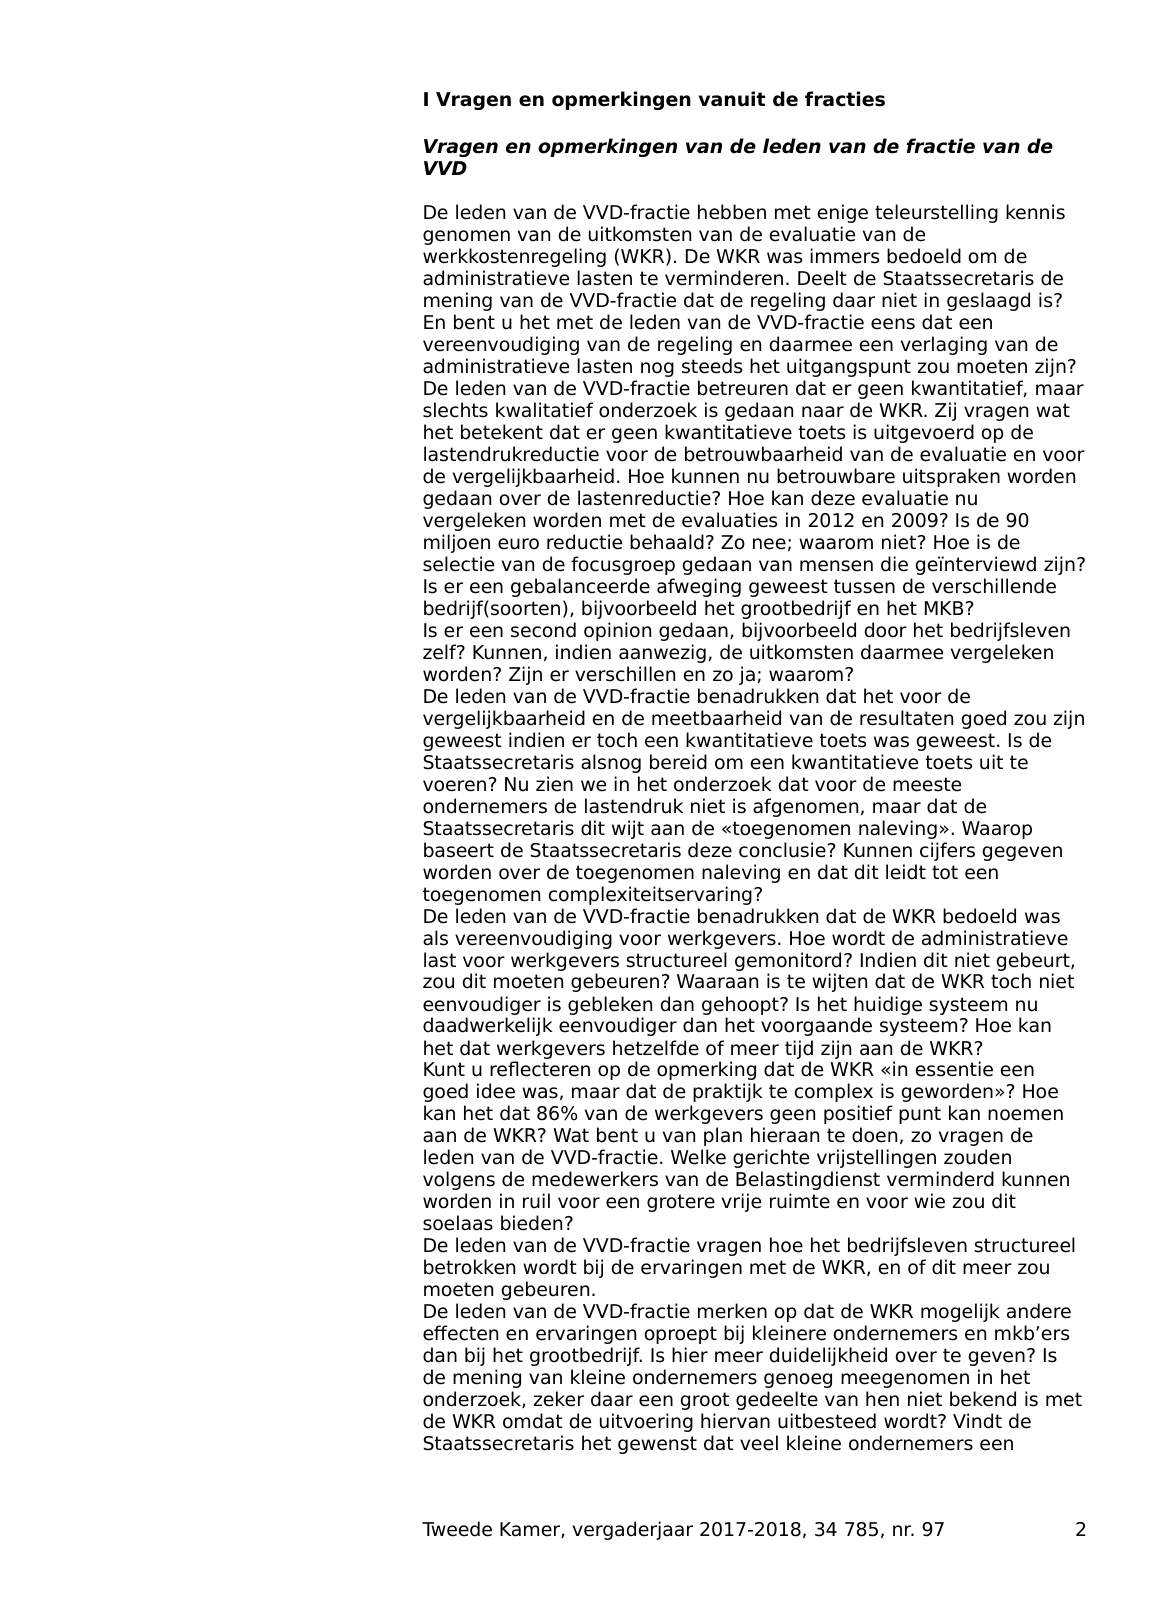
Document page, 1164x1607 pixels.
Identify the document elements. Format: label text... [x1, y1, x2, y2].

text De leden van de VVD-fractie benadrukken dat het voor de vergelijkbaarheid en de meetbaarheid van de resultaten goed zou zijn geweest indien er toch een kwantitatieve toets was geweest. Is de Staatssecretaris alsnog bereid om een kwantitatieve toets uit te voeren? Nu zien we in het onderzoek dat voor de meeste ondernemers de lastendruk niet is afgenomen, maar dat de Staatssecretaris dit wijt aan de «toegenomen naleving». Waarop baseert de Staatssecretaris deze conclusie? Kunnen cijfers gegeven worden over de toegenomen naleving en dat dit leidt tot een toegenomen complexiteitservaring? [422, 686, 1087, 906]
subtitle I Vragen en opmerkingen vanuit de fracties [422, 89, 1087, 111]
text De leden van de VVD-fractie betreuren dat er geen kwantitatief, maar slechts kwalitatief onderzoek is gedaan naar de WKR. Zij vragen wat het betekent dat er geen kwantitatieve toets is uitgevoerd op de lastendrukreductie voor de betrouwbaarheid van de evaluatie en voor de vergelijkbaarheid. Hoe kunnen nu betrouwbare uitspraken worden gedaan over de lastenreductie? Hoe kan deze evaluatie nu vergeleken worden met de evaluaties in 2012 en 2009? Is de 90 miljoen euro reductie behaald? Zo nee; waarom niet? Hoe is de selectie van de focusgroep gedaan van mensen die geïnterviewd zijn? Is er een gebalanceerde afweging geweest tussen de verschillende bedrijf(soorten), bijvoorbeeld het grootbedrijf en het MKB? [422, 378, 1087, 620]
text De leden van de VVD-fractie vragen hoe het bedrijfsleven structureel betrokken wordt bij de ervaringen met de WKR, en of dit meer zou moeten gebeuren. [422, 1235, 1087, 1301]
text De leden van de VVD-fractie merken op dat de WKR mogelijk andere effecten en ervaringen oproept bij kleinere ondernemers en mkb’ers dan bij het grootbedrijf. Is hier meer duidelijkheid over te geven? Is de mening van kleine ondernemers genoeg meegenomen in het onderzoek, zeker daar een groot gedeelte van hen niet bekend is met de WKR omdat de uitvoering hiervan uitbesteed wordt? Vindt de Staatssecretaris het gewenst dat veel kleine ondernemers een [422, 1301, 1087, 1455]
text Is er een second opinion gedaan, bijvoorbeeld door het bedrijfsleven zelf? Kunnen, indien aanwezig, de uitkomsten daarmee vergeleken worden? Zijn er verschillen en zo ja; waarom? [422, 620, 1087, 686]
subtitle Vragen en opmerkingen van de leden van de fractie van de VVD [422, 136, 1087, 180]
text Kunt u reflecteren op de opmerking dat de WKR «in essentie een goed idee was, maar dat de praktijk te complex is geworden»? Hoe kan het dat 86% van de werkgevers geen positief punt kan noemen aan de WKR? Wat bent u van plan hieraan te doen, zo vragen de leden van de VVD-fractie. Welke gerichte vrijstellingen zouden volgens de medewerkers van de Belastingdienst verminderd kunnen worden in ruil voor een grotere vrije ruimte en voor wie zou dit soelaas bieden? [422, 1059, 1087, 1235]
text De leden van de VVD-fractie hebben met enige teleurstelling kennis genomen van de uitkomsten van de evaluatie van de werkkostenregeling (WKR). De WKR was immers bedoeld om de administratieve lasten te verminderen. Deelt de Staatssecretaris de mening van de VVD-fractie dat de regeling daar niet in geslaagd is? En bent u het met de leden van de VVD-fractie eens dat een vereenvoudiging van de regeling en daarmee een verlaging van de administratieve lasten nog steeds het uitgangspunt zou moeten zijn? [422, 202, 1087, 378]
text De leden van de VVD-fractie benadrukken dat de WKR bedoeld was als vereenvoudiging voor werkgevers. Hoe wordt de administratieve last voor werkgevers structureel gemonitord? Indien dit niet gebeurt, zou dit moeten gebeuren? Waaraan is te wijten dat de WKR toch niet eenvoudiger is gebleken dan gehoopt? Is het huidige systeem nu daadwerkelijk eenvoudiger dan het voorgaande systeem? Hoe kan het dat werkgevers hetzelfde of meer tijd zijn aan de WKR? [422, 906, 1087, 1059]
